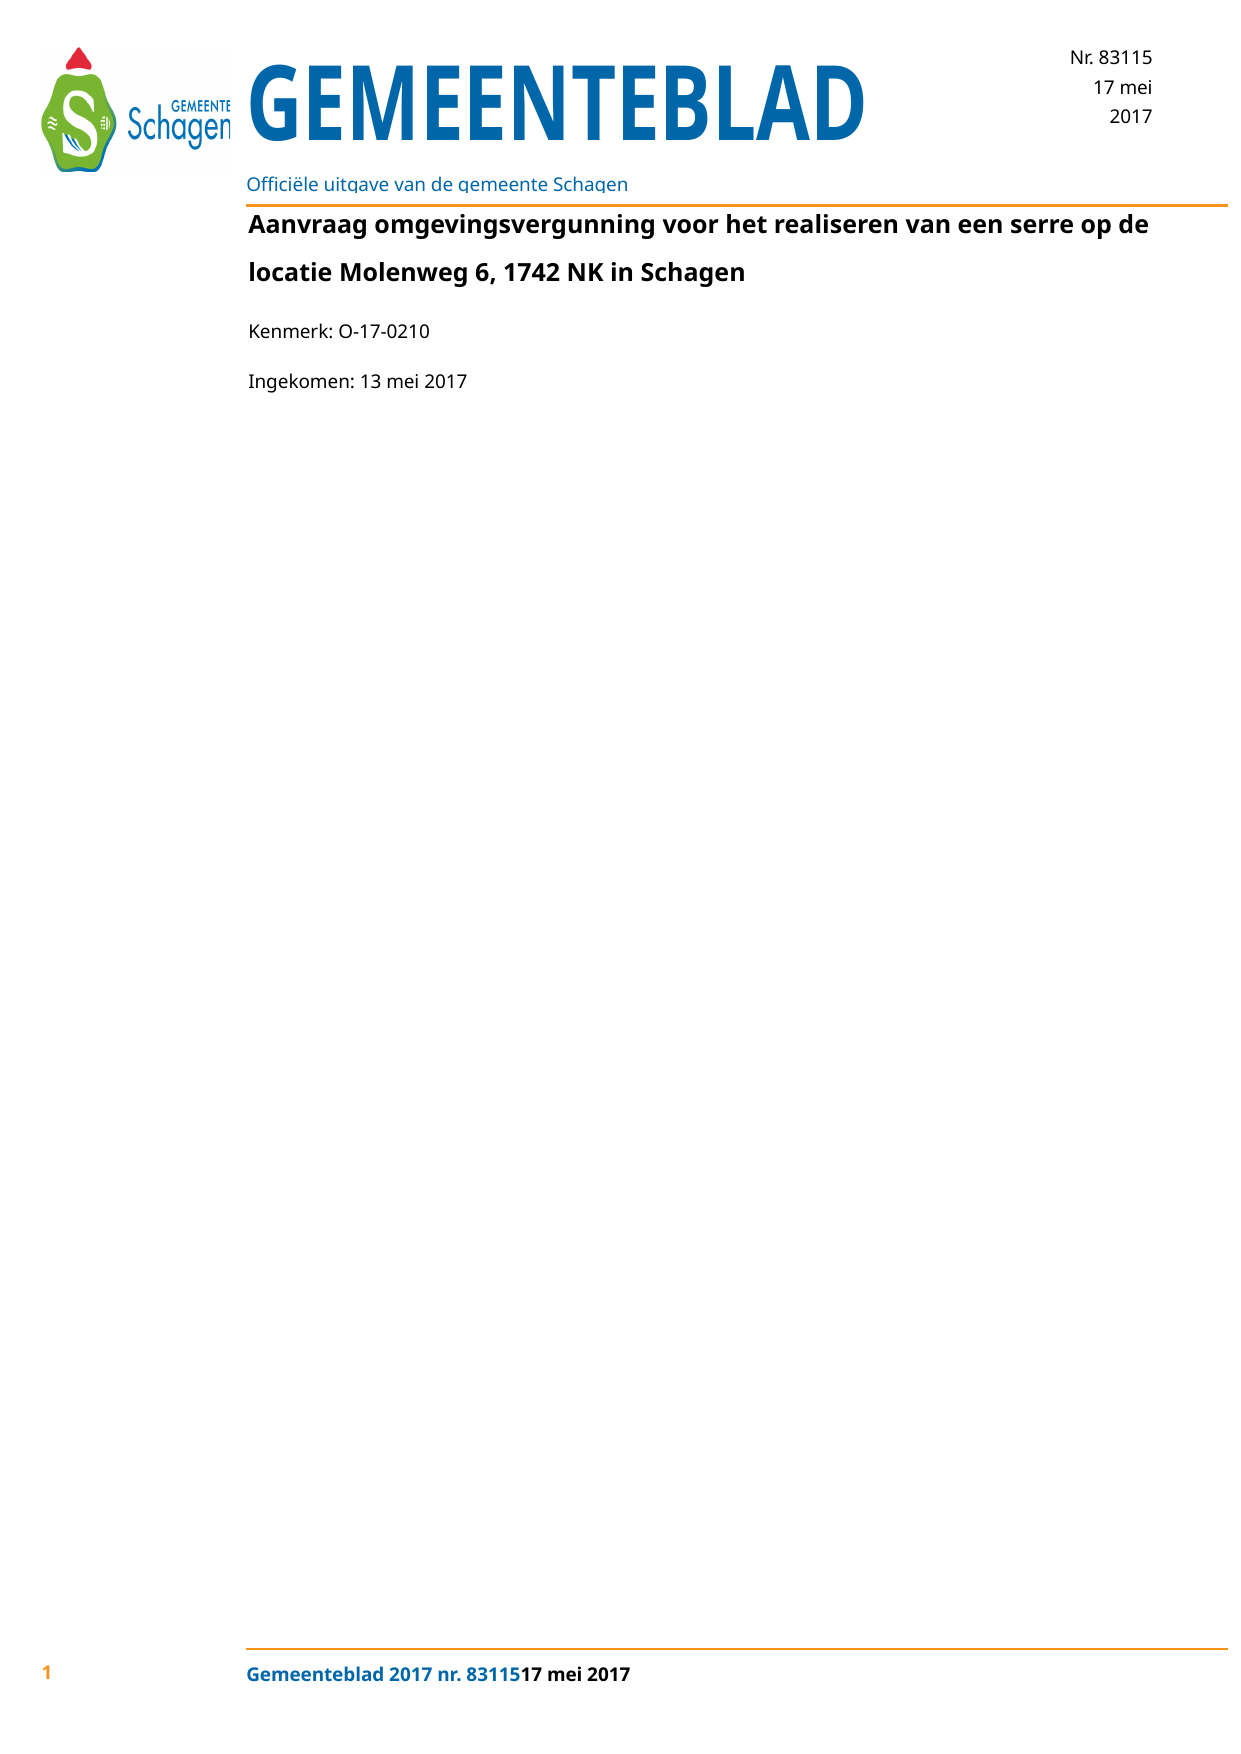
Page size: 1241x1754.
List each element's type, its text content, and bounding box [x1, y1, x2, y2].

text Aanvraag omgevingsvergunning voor het realiseren van een serre op de locatie Molenweg 6, 1742 NK in Schagen [248, 207, 1152, 288]
picture [41, 47, 231, 172]
text Kenmerk: O-17-0210 [248, 318, 1152, 344]
text Ingekomen: 13 mei 2017 [248, 368, 1152, 394]
